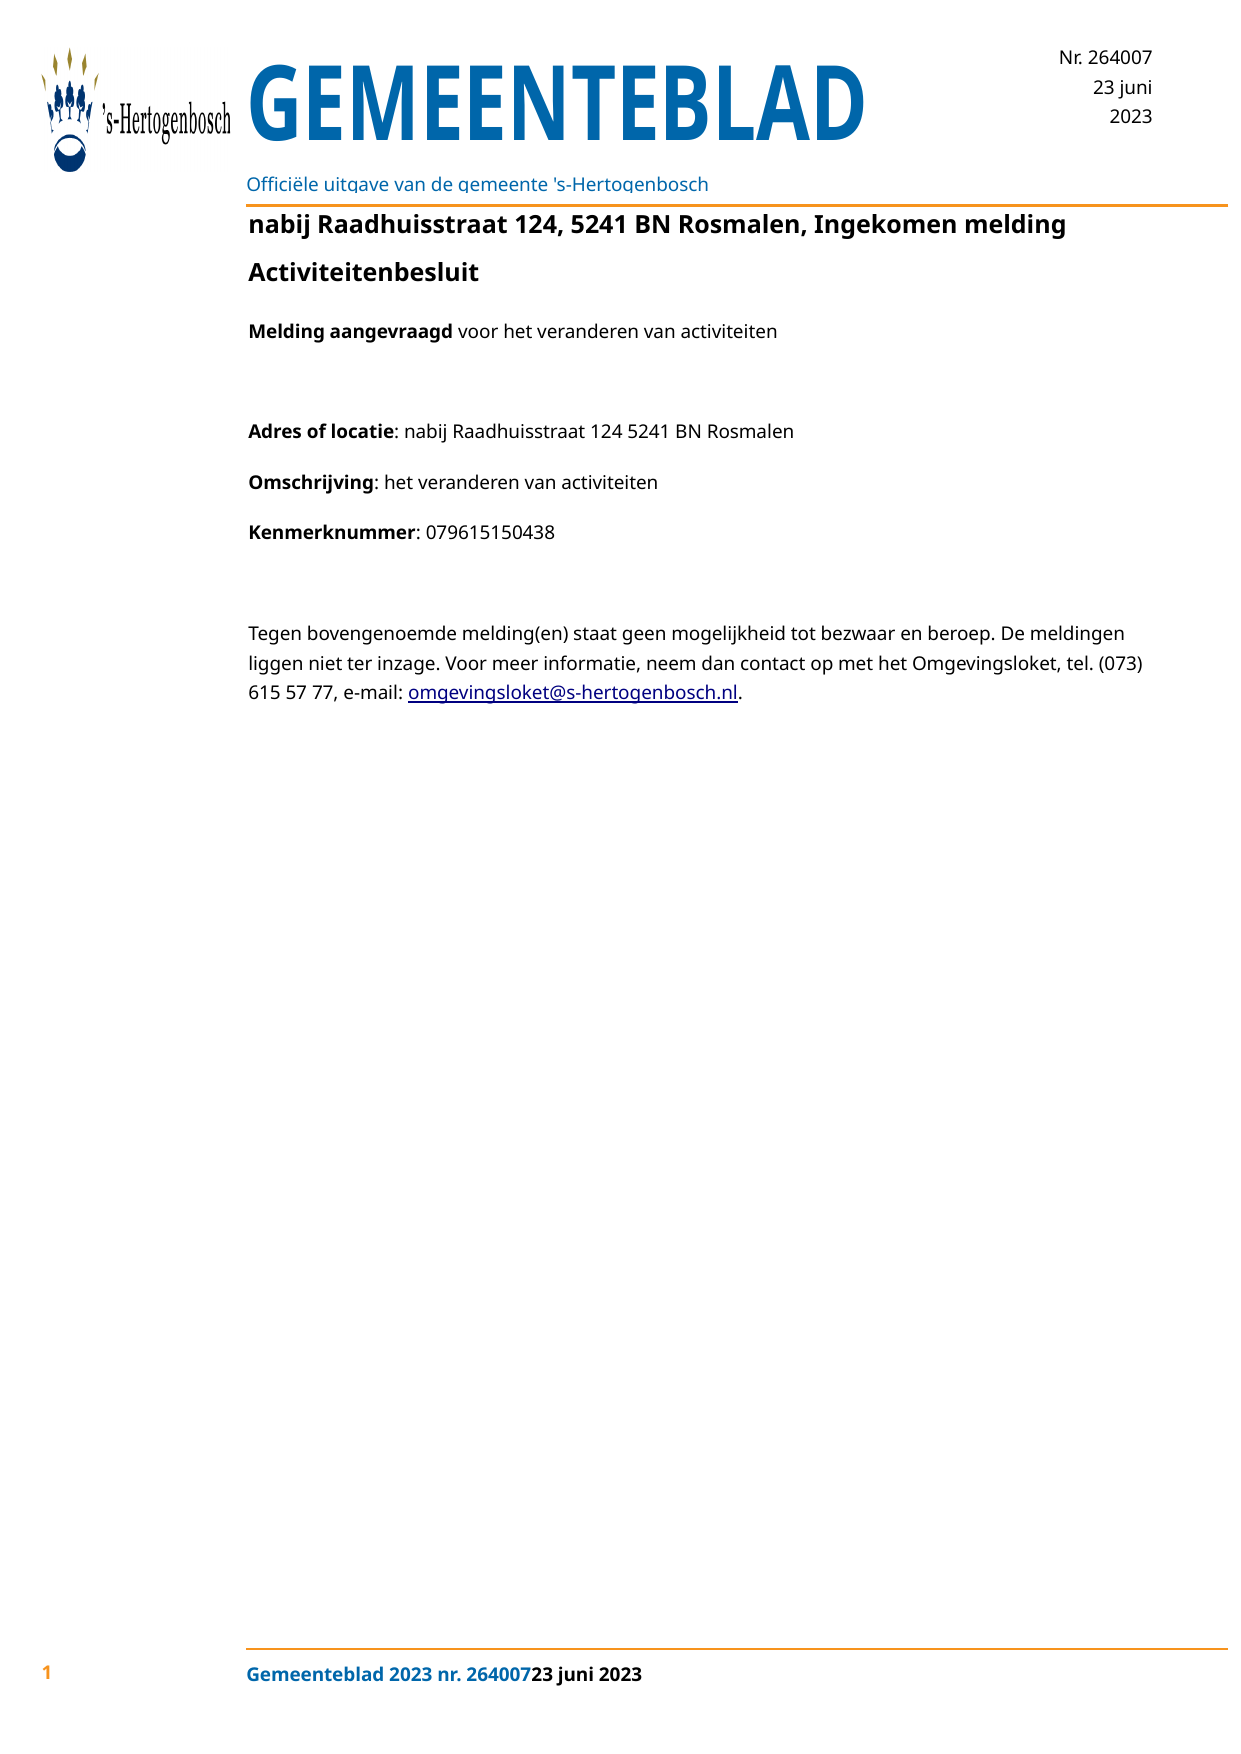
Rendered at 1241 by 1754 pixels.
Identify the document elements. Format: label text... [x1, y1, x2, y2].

text Adres of locatie: nabij Raadhuisstraat 124 5241 BN Rosmalen [248, 419, 1152, 444]
text nabij Raadhuisstraat 124, 5241 BN Rosmalen, Ingekomen melding Activiteitenbesluit [248, 207, 1152, 288]
text Kenmerknummer: 079615150438 [248, 519, 1152, 545]
picture [41, 47, 231, 172]
text Melding aangevraagd voor het veranderen van activiteiten [248, 318, 1152, 344]
text Omschrijving: het veranderen van activiteiten [248, 469, 1152, 495]
text Tegen bovengenoemde melding(en) staat geen mogelijkheid tot bezwaar en beroep. De meldingen liggen niet ter inzage. Voor meer informatie, neem dan contact op met het Omgevingsloket, tel. (073) 615 57 77, e-mail: omgevingsloket@s-hertogenbosch.nl. [248, 620, 1152, 705]
